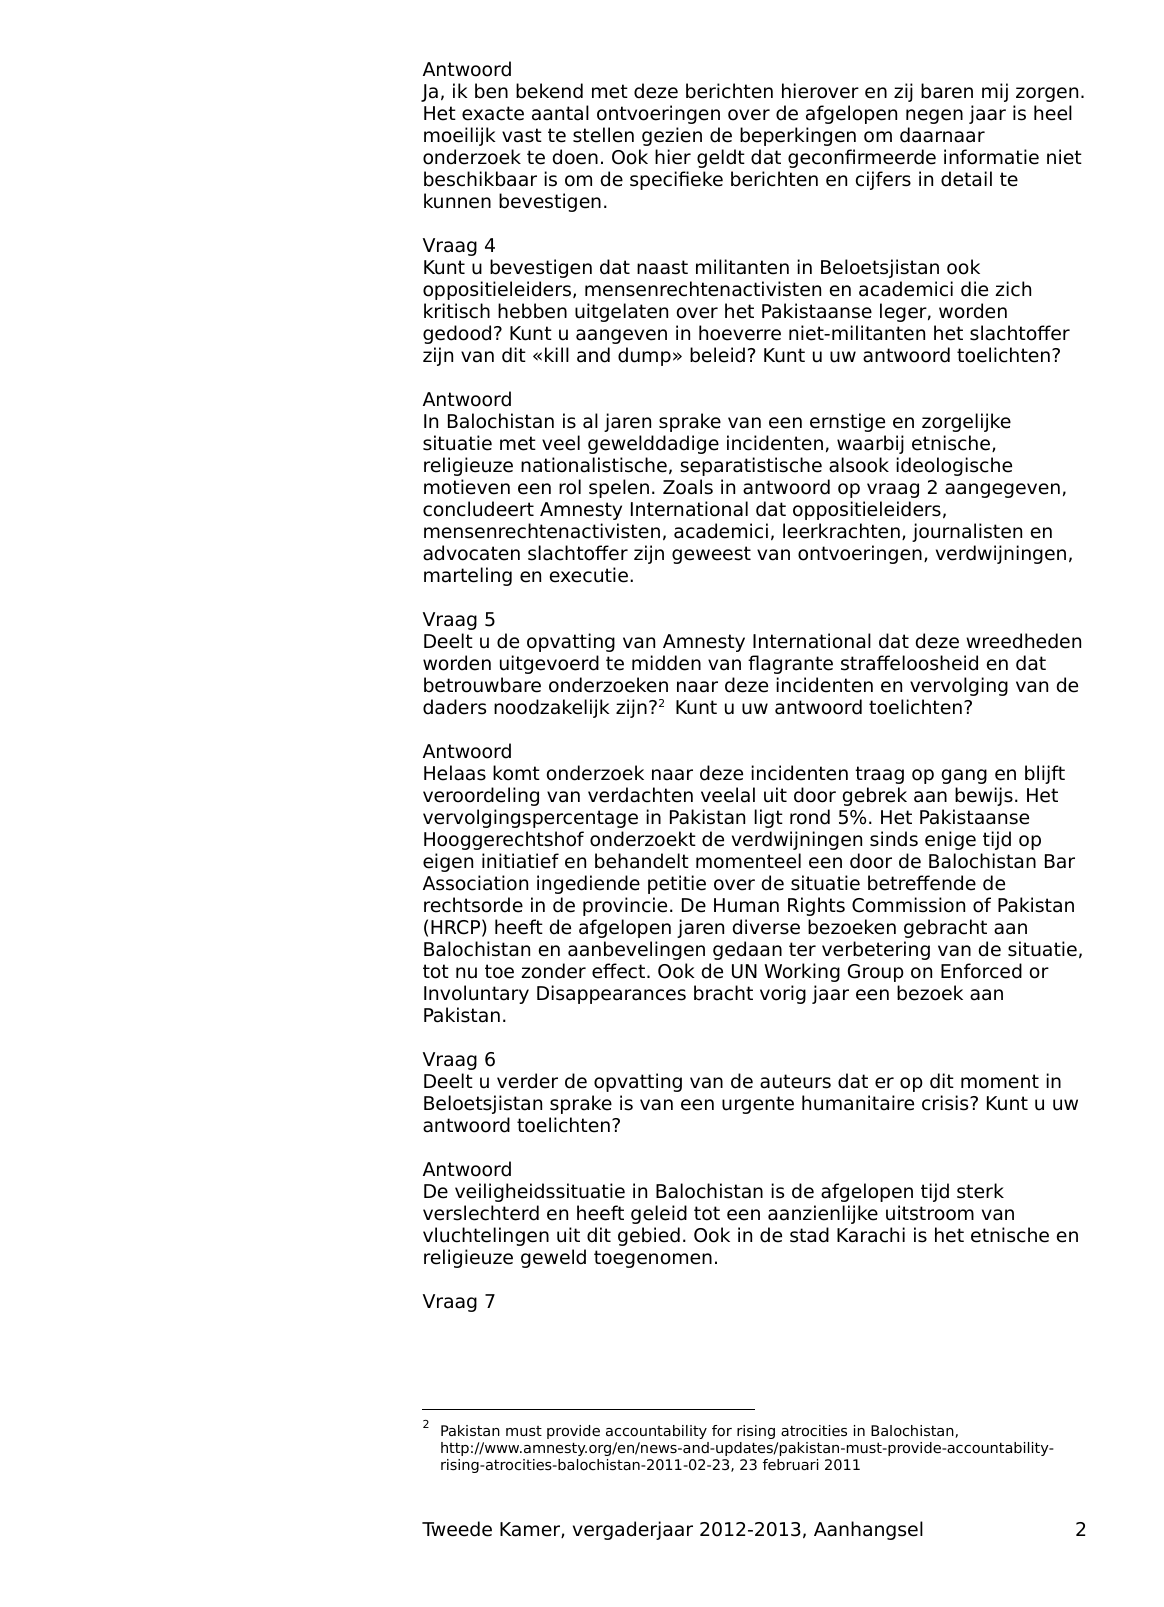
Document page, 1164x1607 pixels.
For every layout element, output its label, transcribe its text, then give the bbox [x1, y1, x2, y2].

text Antwoord [422, 389, 1087, 411]
text Kunt u bevestigen dat naast militanten in Beloetsjistan ook oppositieleiders, mensenrechtenactivisten en academici die zich kritisch hebben uitgelaten over het Pakistaanse leger, worden gedood? Kunt u aangeven in hoeverre niet-militanten het slachtoffer zijn van dit «kill and dump» beleid? Kunt u uw antwoord toelichten? [422, 257, 1087, 367]
text Vraag 7 [422, 1291, 1087, 1313]
text Helaas komt onderzoek naar deze incidenten traag op gang en blijft veroordeling van verdachten veelal uit door gebrek aan bewijs. Het vervolgingspercentage in Pakistan ligt rond 5%. Het Pakistaanse Hooggerechtshof onderzoekt de verdwijningen sinds enige tijd op eigen initiatief en behandelt momenteel een door de Balochistan Bar Association ingediende petitie over de situatie betreffende de rechtsorde in de provincie. De Human Rights Commission of Pakistan (HRCP) heeft de afgelopen jaren diverse bezoeken gebracht aan Balochistan en aanbevelingen gedaan ter verbetering van de situatie, tot nu toe zonder effect. Ook de UN Working Group on Enforced or Involuntary Disappearances bracht vorig jaar een bezoek aan Pakistan. [422, 763, 1087, 1027]
text De veiligheidssituatie in Balochistan is de afgelopen tijd sterk verslechterd en heeft geleid tot een aanzienlijke uitstroom van vluchtelingen uit dit gebied. Ook in de stad Karachi is het etnische en religieuze geweld toegenomen. [422, 1181, 1087, 1269]
text Antwoord [422, 741, 1087, 763]
text Vraag 5 [422, 609, 1087, 631]
text Vraag 6 [422, 1049, 1087, 1071]
text Deelt u de opvatting van Amnesty International dat deze wreedheden worden uitgevoerd te midden van flagrante straffeloosheid en dat betrouwbare onderzoeken naar deze incidenten en vervolging van de daders noodzakelijk zijn? Kunt u uw antwoord toelichten? [422, 631, 1087, 719]
text Antwoord [422, 59, 1087, 81]
text Pakistan must provide accountability for rising atrocities in Balochistan, http://www.amnesty.org/en/news-and-updates/pakistan-must-provide-accountability-rising-atrocities-balochistan-2011-02-23, 23 februari 2011 [422, 1418, 1087, 1474]
text Ja, ik ben bekend met deze berichten hierover en zij baren mij zorgen. Het exacte aantal ontvoeringen over de afgelopen negen jaar is heel moeilijk vast te stellen gezien de beperkingen om daarnaar onderzoek te doen. Ook hier geldt dat geconfirmeerde informatie niet beschikbaar is om de specifieke berichten en cijfers in detail te kunnen bevestigen. [422, 81, 1087, 213]
text Vraag 4 [422, 235, 1087, 257]
text Deelt u verder de opvatting van de auteurs dat er op dit moment in Beloetsjistan sprake is van een urgente humanitaire crisis? Kunt u uw antwoord toelichten? [422, 1071, 1087, 1137]
text Antwoord [422, 1159, 1087, 1181]
text In Balochistan is al jaren sprake van een ernstige en zorgelijke situatie met veel gewelddadige incidenten, waarbij etnische, religieuze nationalistische, separatistische alsook ideologische motieven een rol spelen. Zoals in antwoord op vraag 2 aangegeven, concludeert Amnesty International dat oppositieleiders, mensenrechtenactivisten, academici, leerkrachten, journalisten en advocaten slachtoffer zijn geweest van ontvoeringen, verdwijningen, marteling en executie. [422, 411, 1087, 587]
